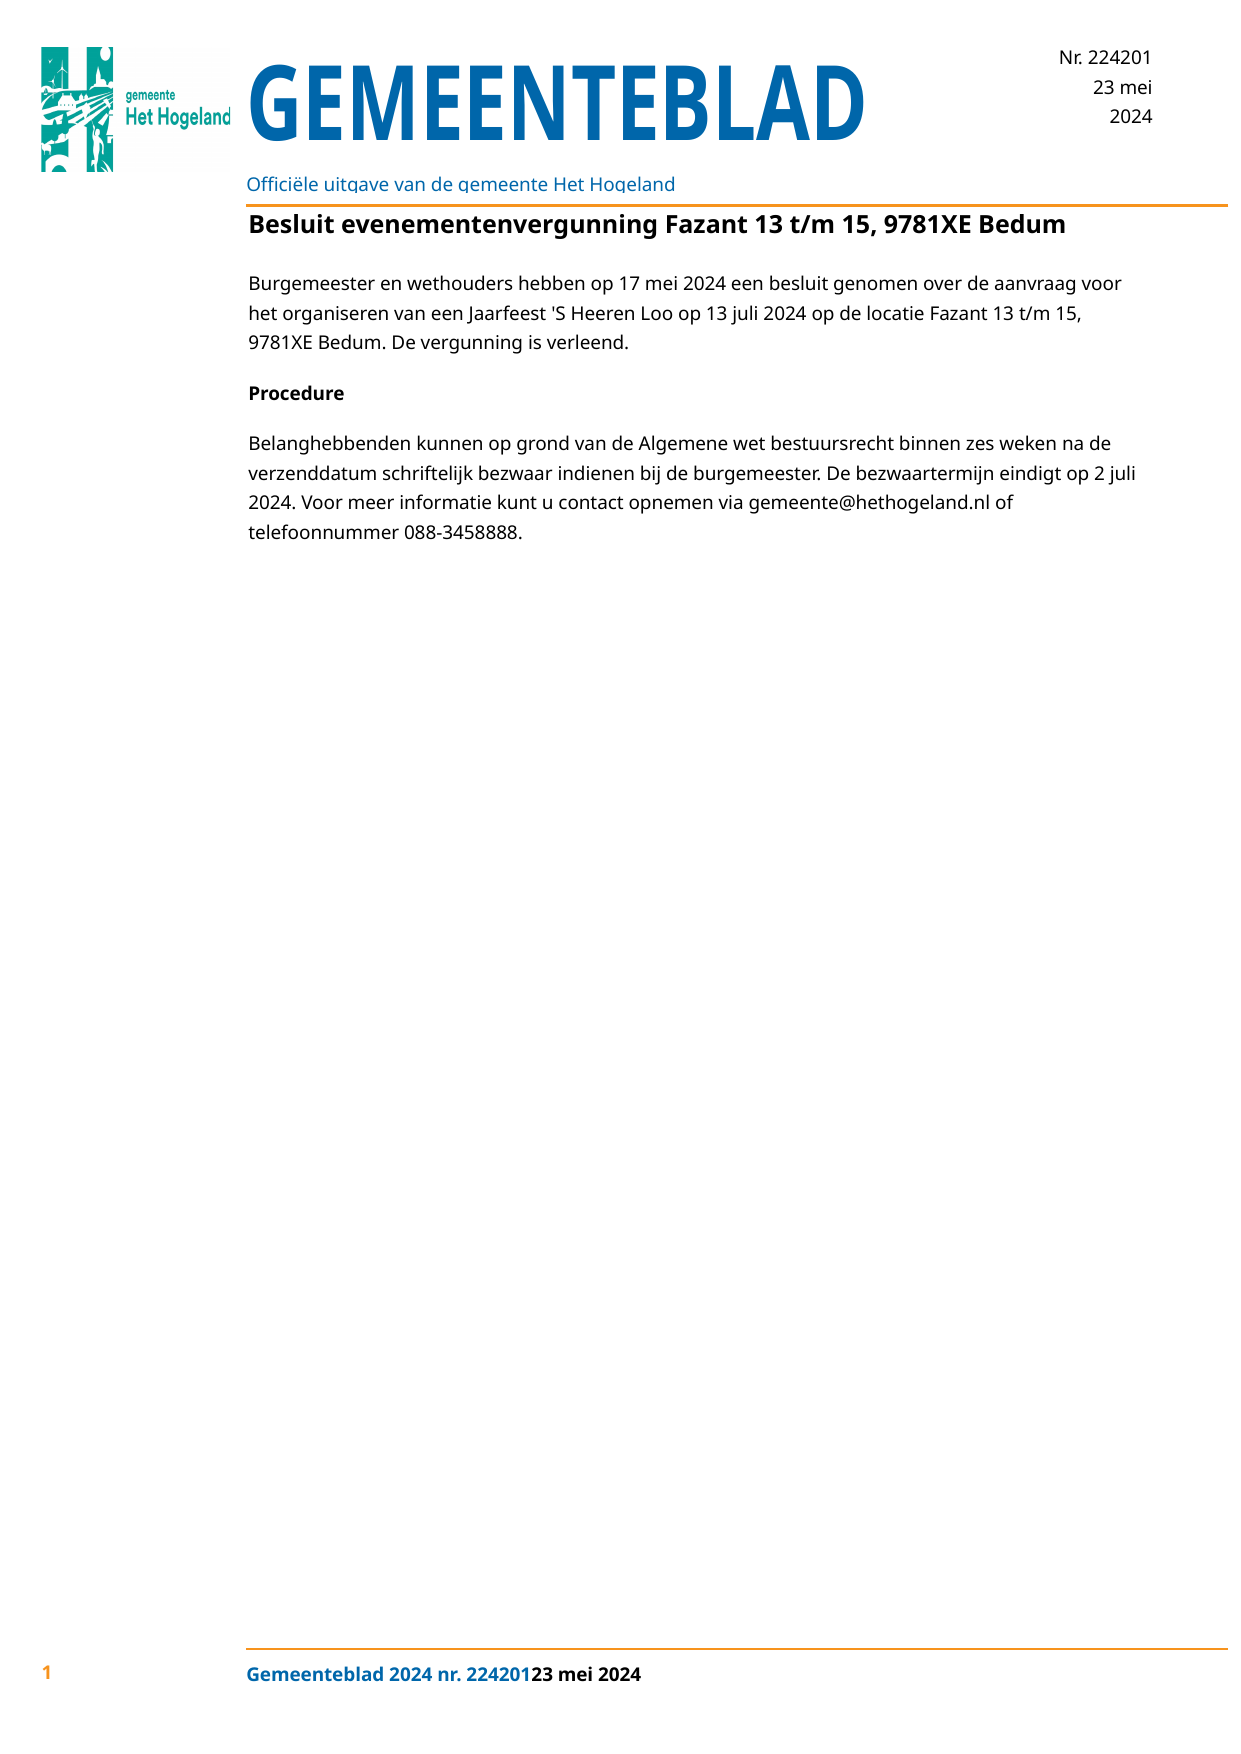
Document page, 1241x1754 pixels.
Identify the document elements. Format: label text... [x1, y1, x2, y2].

text Belanghebbenden kunnen op grond van de Algemene wet bestuursrecht binnen zes weken na de verzenddatum schriftelijk bezwaar indienen bij de burgemeester. De bezwaartermijn eindigt op 2 juli 2024. Voor meer informatie kunt u contact opnemen via gemeente@hethogeland.nl of telefoonnummer 088-3458888. [248, 430, 1152, 545]
text Procedure [248, 380, 1152, 406]
text Burgemeester en wethouders hebben op 17 mei 2024 een besluit genomen over de aanvraag voor het organiseren van een Jaarfeest 'S Heeren Loo op 13 juli 2024 op de locatie Fazant 13 t/m 15, 9781XE Bedum. De vergunning is verleend. [248, 270, 1152, 355]
picture [41, 47, 231, 172]
text Besluit evenementenvergunning Fazant 13 t/m 15, 9781XE Bedum [248, 207, 1152, 241]
